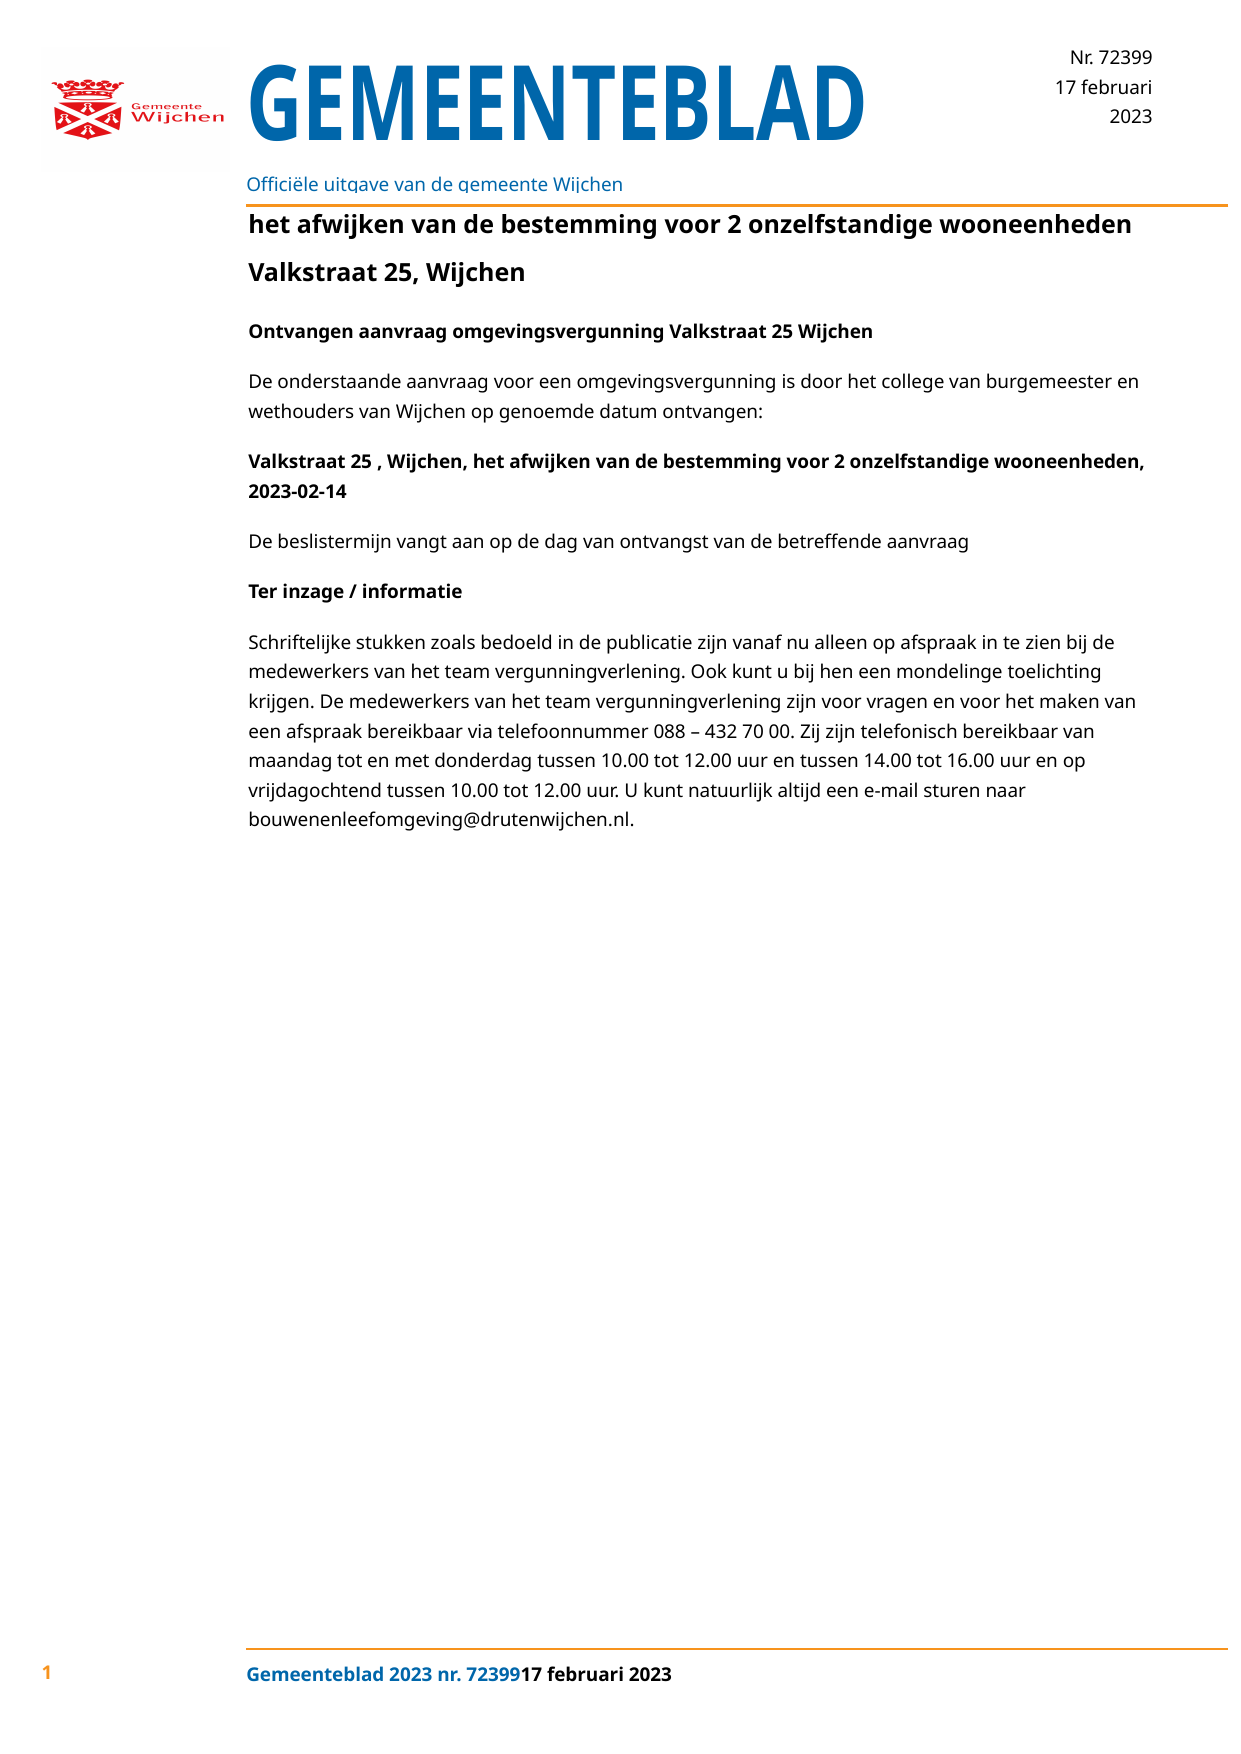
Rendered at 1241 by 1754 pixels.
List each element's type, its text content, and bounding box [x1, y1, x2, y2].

text De beslistermijn vangt aan op de dag van ontvangst van de betreffende aanvraag [248, 528, 1152, 554]
text Ontvangen aanvraag omgevingsvergunning Valkstraat 25 Wijchen [248, 318, 1152, 344]
text Schriftelijke stukken zoals bedoeld in de publicatie zijn vanaf nu alleen op afspraak in te zien bij de medewerkers van het team vergunningverlening. Ook kunt u bij hen een mondelinge toelichting krijgen. De medewerkers van het team vergunningverlening zijn voor vragen en voor het maken van een afspraak bereikbaar via telefoonnummer 088 – 432 70 00. Zij zijn telefonisch bereikbaar van maandag tot en met donderdag tussen 10.00 tot 12.00 uur en tussen 14.00 tot 16.00 uur en op vrijdagochtend tussen 10.00 tot 12.00 uur. U kunt natuurlijk altijd een e-mail sturen naar bouwenenleefomgeving@drutenwijchen.nl. [248, 629, 1152, 832]
text het afwijken van de bestemming voor 2 onzelfstandige wooneenheden Valkstraat 25, Wijchen [248, 207, 1152, 288]
text Valkstraat 25 , Wijchen, het afwijken van de bestemming voor 2 onzelfstandige wooneenheden, 2023-02-14 [248, 448, 1152, 504]
text De onderstaande aanvraag voor een omgevingsvergunning is door het college van burgemeester en wethouders van Wijchen op genoemde datum ontvangen: [248, 368, 1152, 424]
picture [41, 47, 231, 172]
text Ter inzage / informatie [248, 579, 1152, 604]
